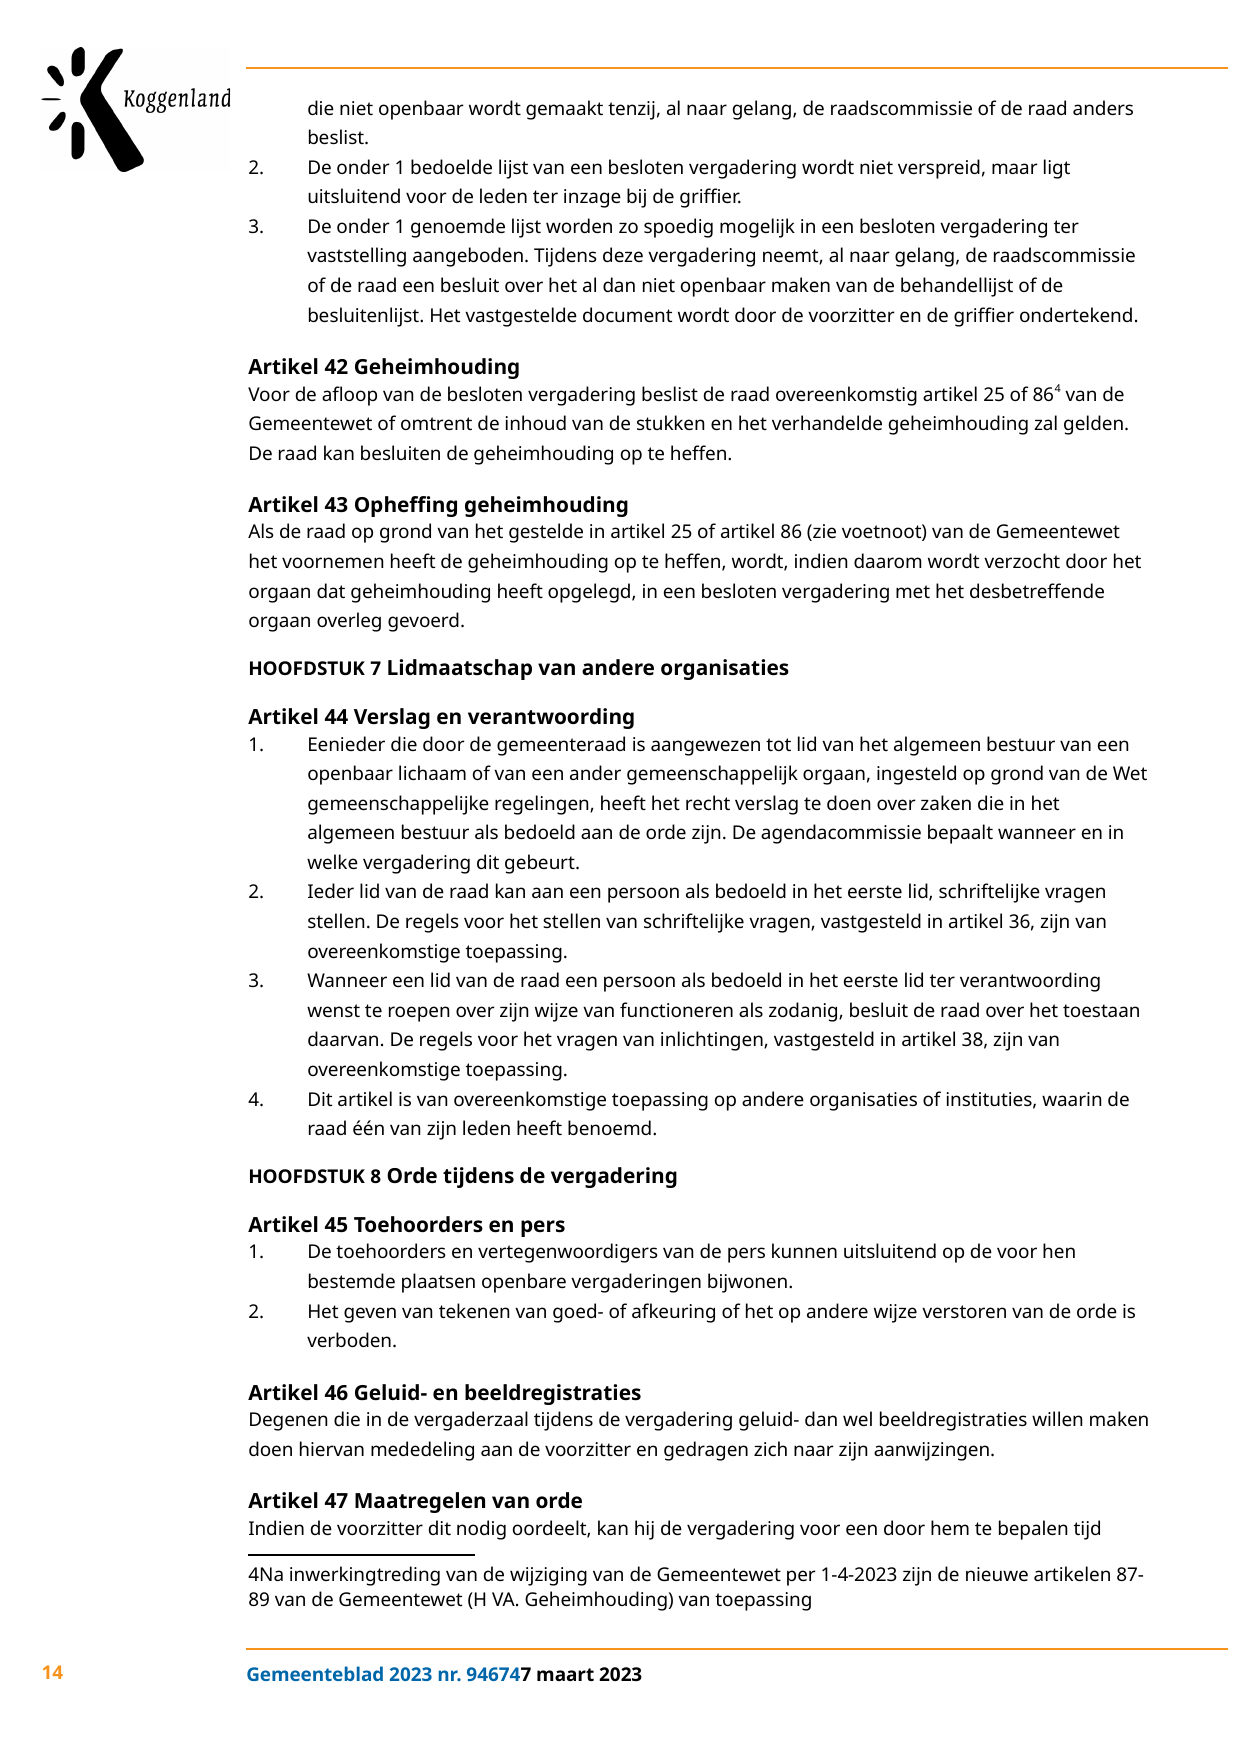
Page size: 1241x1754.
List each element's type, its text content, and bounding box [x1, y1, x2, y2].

text Als de raad op grond van het gestelde in artikel 25 of artikel 86 (zie voetnoot) van de Gemeentewet het voornemen heeft de geheimhouding op te heffen, wordt, indien daarom wordt verzocht door het orgaan dat geheimhouding heeft opgelegd, in een besloten vergadering met het desbetreffende orgaan overleg gevoerd. [248, 519, 1152, 633]
list Het geven van tekenen van goed- of afkeuring of het op andere wijze verstoren van de orde is verboden. [248, 1298, 1152, 1353]
text Indien de voorzitter dit nodig oordeelt, kan hij de vergadering voor een door hem te bepalen tijd [248, 1515, 1152, 1541]
list die niet openbaar wordt gemaakt tenzij, al naar gelang, de raadscommissie of de raad anders beslist. [248, 95, 1152, 150]
text Degenen die in de vergaderzaal tijdens de vergadering geluid- dan wel beeldregistraties willen maken doen hiervan mededeling aan de voorzitter en gedragen zich naar zijn aanwijzingen. [248, 1406, 1152, 1462]
list Wanneer een lid van de raad een persoon als bedoeld in het eerste lid ter verantwoording wenst te roepen over zijn wijze van functioneren als zodanig, besluit de raad over het toestaan daarvan. De regels voor het vragen van inlichtingen, vastgesteld in artikel 38, zijn van overeenkomstige toepassing. [248, 967, 1152, 1082]
picture [41, 47, 231, 172]
text Artikel 47 Maatregelen van orde [248, 1486, 1152, 1515]
text Artikel 44 Verslag en verantwoording [248, 702, 1152, 731]
text Artikel 42 Geheimhouding [248, 352, 1152, 381]
text Voor de afloop van de besloten vergadering beslist de raad overeenkomstig artikel 25 of 86 van de Gemeentewet of omtrent de inhoud van de stukken en het verhandelde geheimhouding zal gelden. De raad kan besluiten de geheimhouding op te heffen. [248, 381, 1152, 466]
text Artikel 45 Toehoorders en pers [248, 1210, 1152, 1239]
list De onder 1 genoemde lijst worden zo spoedig mogelijk in een besloten vergadering ter vaststelling aangeboden. Tijdens deze vergadering neemt, al naar gelang, de raadscommissie of de raad een besluit over het al dan niet openbaar maken van de behandellijst of de besluitenlijst. Het vastgestelde document wordt door de voorzitter en de griffier ondertekend. [248, 213, 1152, 328]
text HOOFDSTUK 8 Orde tijdens de vergadering [248, 1161, 1152, 1189]
list Eenieder die door de gemeenteraad is aangewezen tot lid van het algemeen bestuur van een openbaar lichaam of van een ander gemeenschappelijk orgaan, ingesteld op grond van de Wet gemeenschappelijke regelingen, heeft het recht verslag te doen over zaken die in het algemeen bestuur als bedoeld aan de orde zijn. De agendacommissie bepaalt wanneer en in welke vergadering dit gebeurt. [248, 731, 1152, 875]
list Dit artikel is van overeenkomstige toepassing op andere organisaties of instituties, waarin de raad één van zijn leden heeft benoemd. [248, 1086, 1152, 1141]
text HOOFDSTUK 7 Lidmaatschap van andere organisaties [248, 653, 1152, 682]
text Artikel 43 Opheffing geheimhouding [248, 490, 1152, 519]
text Na inwerkingtreding van de wijziging van de Gemeentewet per 1-4-2023 zijn de nieuwe artikelen 87- 89 van de Gemeentewet (H VA. Geheimhouding) van toepassing [248, 1561, 1152, 1612]
list De toehoorders en vertegenwoordigers van de pers kunnen uitsluitend op de voor hen bestemde plaatsen openbare vergaderingen bijwonen. [248, 1239, 1152, 1294]
list De onder 1 bedoelde lijst van een besloten vergadering wordt niet verspreid, maar ligt uitsluitend voor de leden ter inzage bij de griffier. [248, 154, 1152, 209]
text Artikel 46 Geluid- en beeldregistraties [248, 1378, 1152, 1406]
list Ieder lid van de raad kan aan een persoon als bedoeld in het eerste lid, schriftelijke vragen stellen. De regels voor het stellen van schriftelijke vragen, vastgesteld in artikel 36, zijn van overeenkomstige toepassing. [248, 879, 1152, 964]
